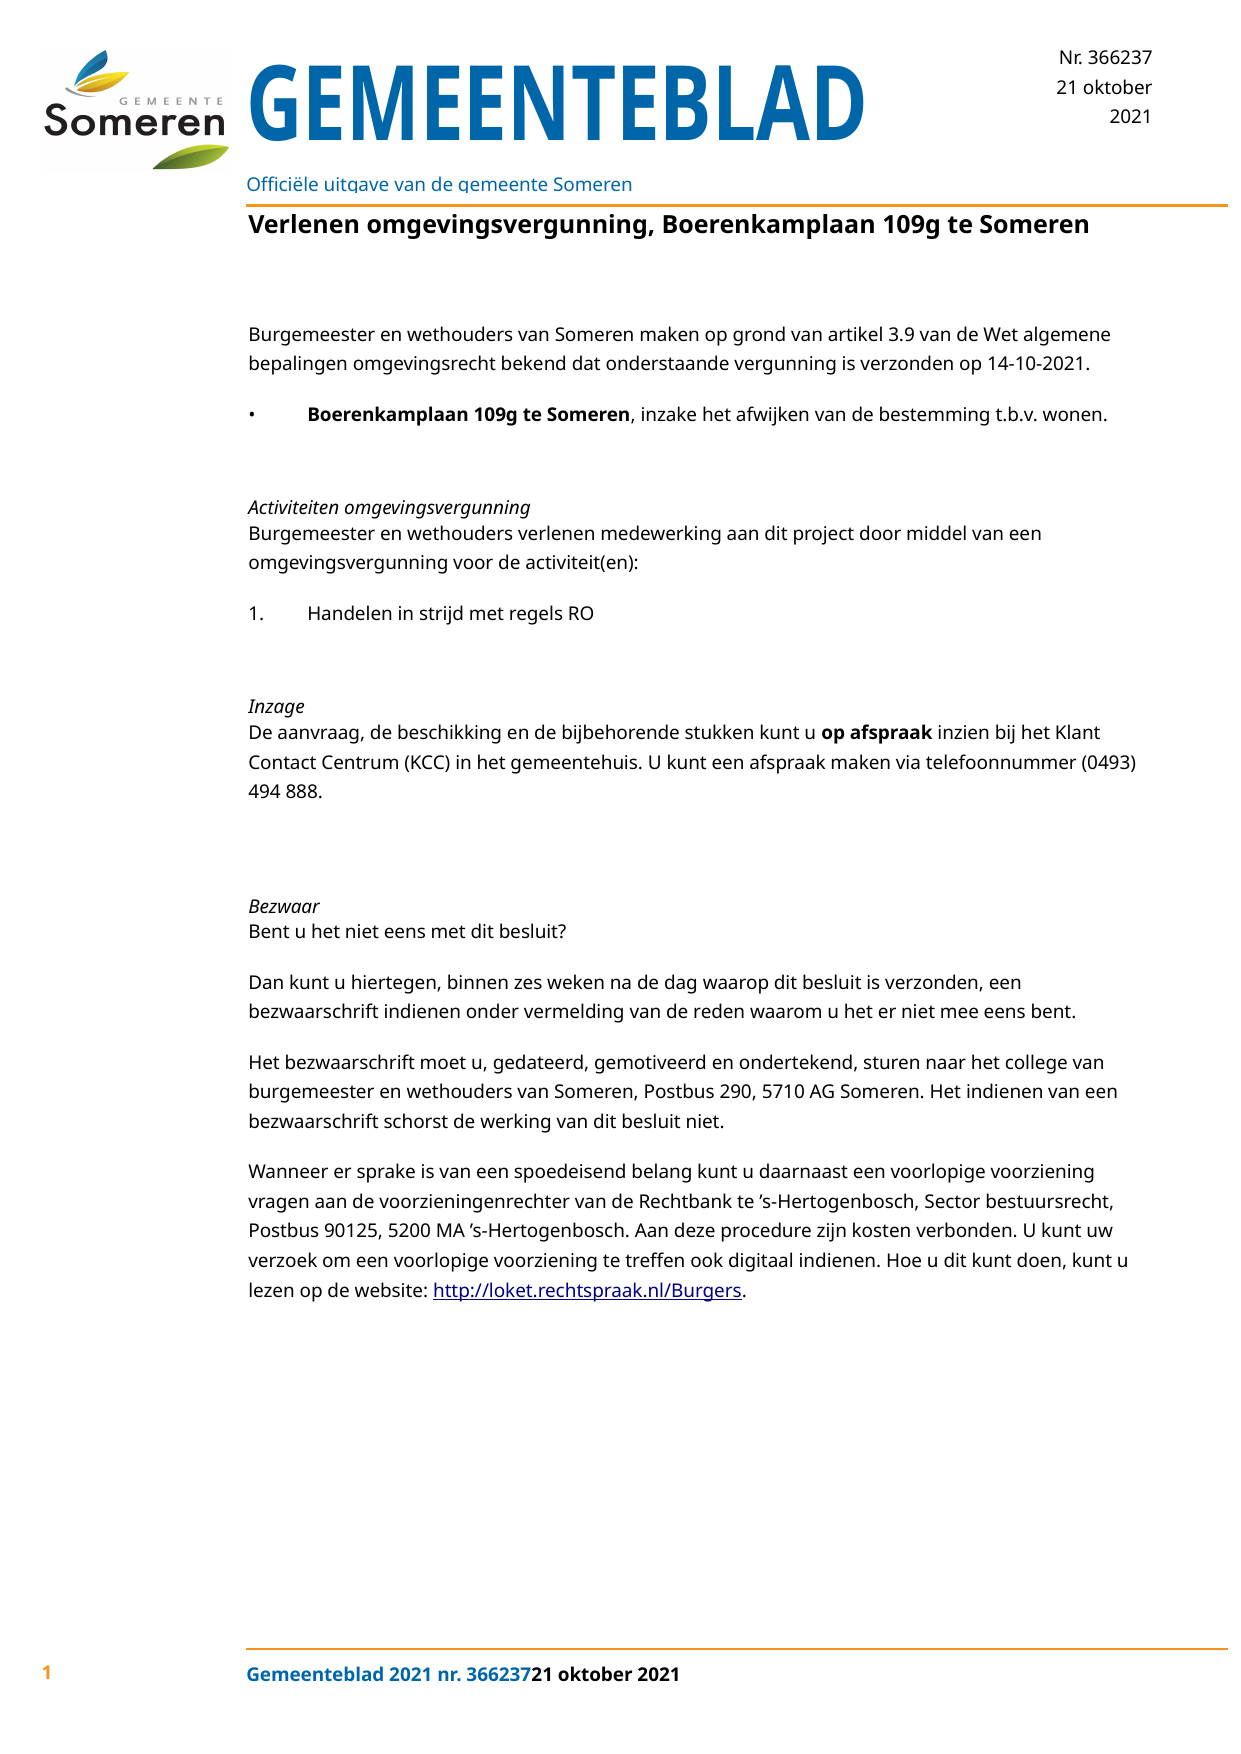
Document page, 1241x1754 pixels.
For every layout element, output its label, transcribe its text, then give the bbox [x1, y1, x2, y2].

text Verlenen omgevingsvergunning, Boerenkamplaan 109g te Someren [248, 207, 1152, 241]
list Handelen in strijd met regels RO [248, 600, 1152, 626]
text Bent u het niet eens met dit besluit? [248, 918, 1152, 944]
text Burgemeester en wethouders van Someren maken op grond van artikel 3.9 van de Wet algemene bepalingen omgevingsrecht bekend dat onderstaande vergunning is verzonden op 14-10-2021. [248, 321, 1152, 376]
text Burgemeester en wethouders verlenen medewerking aan dit project door middel van een omgevingsvergunning voor de activiteit(en): [248, 520, 1152, 575]
picture [41, 47, 231, 172]
text Activiteiten omgevingsvergunning [248, 494, 1152, 520]
text De aanvraag, de beschikking en de bijbehorende stukken kunt u op afspraak inzien bij het Klant Contact Centrum (KCC) in het gemeentehuis. U kunt een afspraak maken via telefoonnummer (0493) 494 888. [248, 719, 1152, 804]
text Inzage [248, 693, 1152, 719]
text Dan kunt u hiertegen, binnen zes weken na de dag waarop dit besluit is verzonden, een bezwaarschrift indienen onder vermelding van de reden waarom u het er niet mee eens bent. [248, 969, 1152, 1024]
text Wanneer er sprake is van een spoedeisend belang kunt u daarnaast een voorlopige voorziening vragen aan de voorzieningenrechter van de Rechtbank te ’s-Hertogenbosch, Sector bestuursrecht, Postbus 90125, 5200 MA ’s-Hertogenbosch. Aan deze procedure zijn kosten verbonden. U kunt uw verzoek om een voorlopige voorziening te treffen ook digitaal indienen. Hoe u dit kunt doen, kunt u lezen op de website: http://loket.rechtspraak.nl/Burgers. [248, 1158, 1152, 1303]
list Boerenkamplaan 109g te Someren, inzake het afwijken van de bestemming t.b.v. wonen. [248, 401, 1152, 426]
text Bezwaar [248, 893, 1152, 918]
text Het bezwaarschrift moet u, gedateerd, gemotiveerd en ondertekend, sturen naar het college van burgemeester en wethouders van Someren, Postbus 290, 5710 AG Someren. Het indienen van een bezwaarschrift schorst de werking van dit besluit niet. [248, 1049, 1152, 1134]
